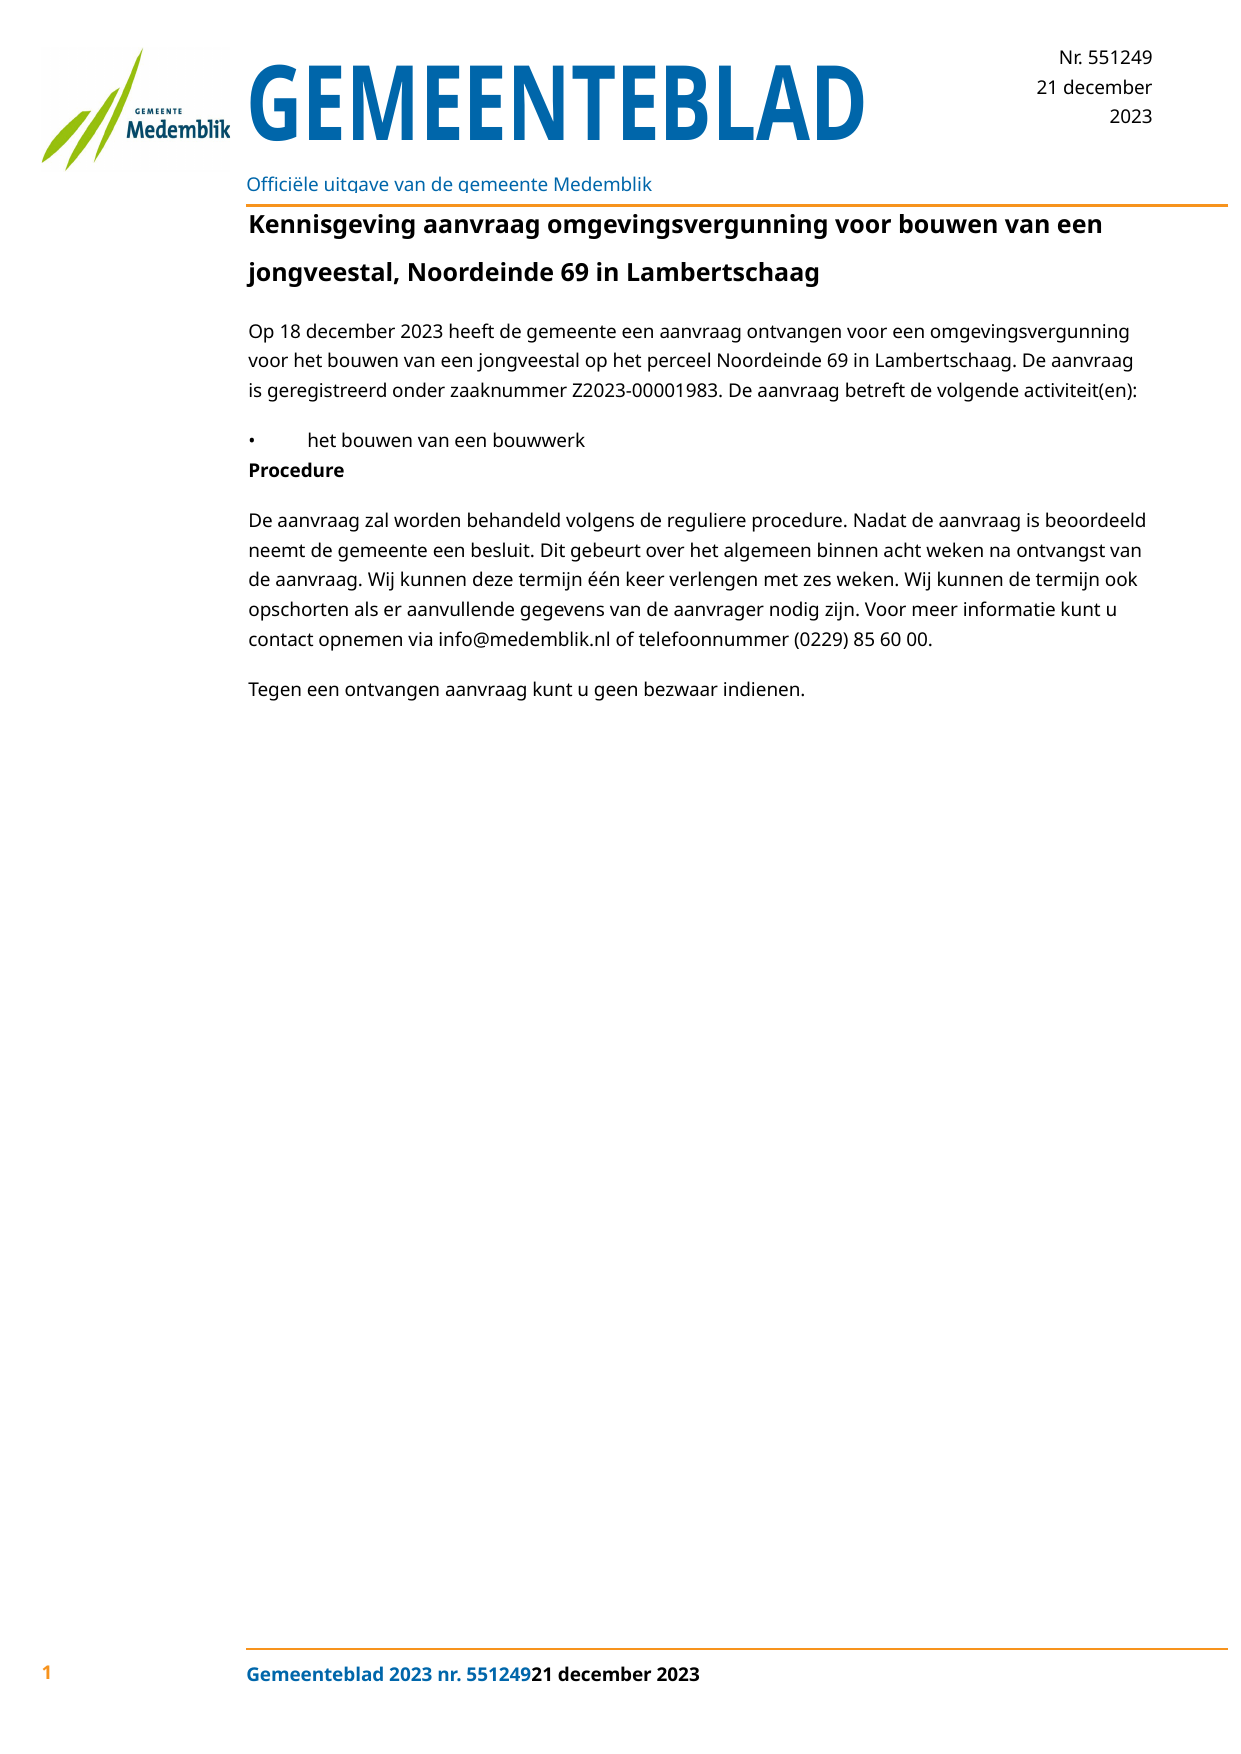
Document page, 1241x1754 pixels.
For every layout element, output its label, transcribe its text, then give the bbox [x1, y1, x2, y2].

text Kennisgeving aanvraag omgevingsvergunning voor bouwen van een jongveestal, Noordeinde 69 in Lambertschaag [248, 207, 1152, 288]
text Op 18 december 2023 heeft de gemeente een aanvraag ontvangen voor een omgevingsvergunning voor het bouwen van een jongveestal op het perceel Noordeinde 69 in Lambertschaag. De aanvraag is geregistreerd onder zaaknummer Z2023-00001983. De aanvraag betreft de volgende activiteit(en): [248, 318, 1152, 403]
picture [41, 47, 231, 172]
text Tegen een ontvangen aanvraag kunt u geen bezwaar indienen. [248, 676, 1152, 702]
list het bouwen van een bouwwerk [248, 427, 1152, 453]
text Procedure [248, 457, 1152, 483]
text De aanvraag zal worden behandeld volgens de reguliere procedure. Nadat de aanvraag is beoordeeld neemt de gemeente een besluit. Dit gebeurt over het algemeen binnen acht weken na ontvangst van de aanvraag. Wij kunnen deze termijn één keer verlengen met zes weken. Wij kunnen de termijn ook opschorten als er aanvullende gegevens van de aanvrager nodig zijn. Voor meer informatie kunt u contact opnemen via info@medemblik.nl of telefoonnummer (0229) 85 60 00. [248, 507, 1152, 652]
